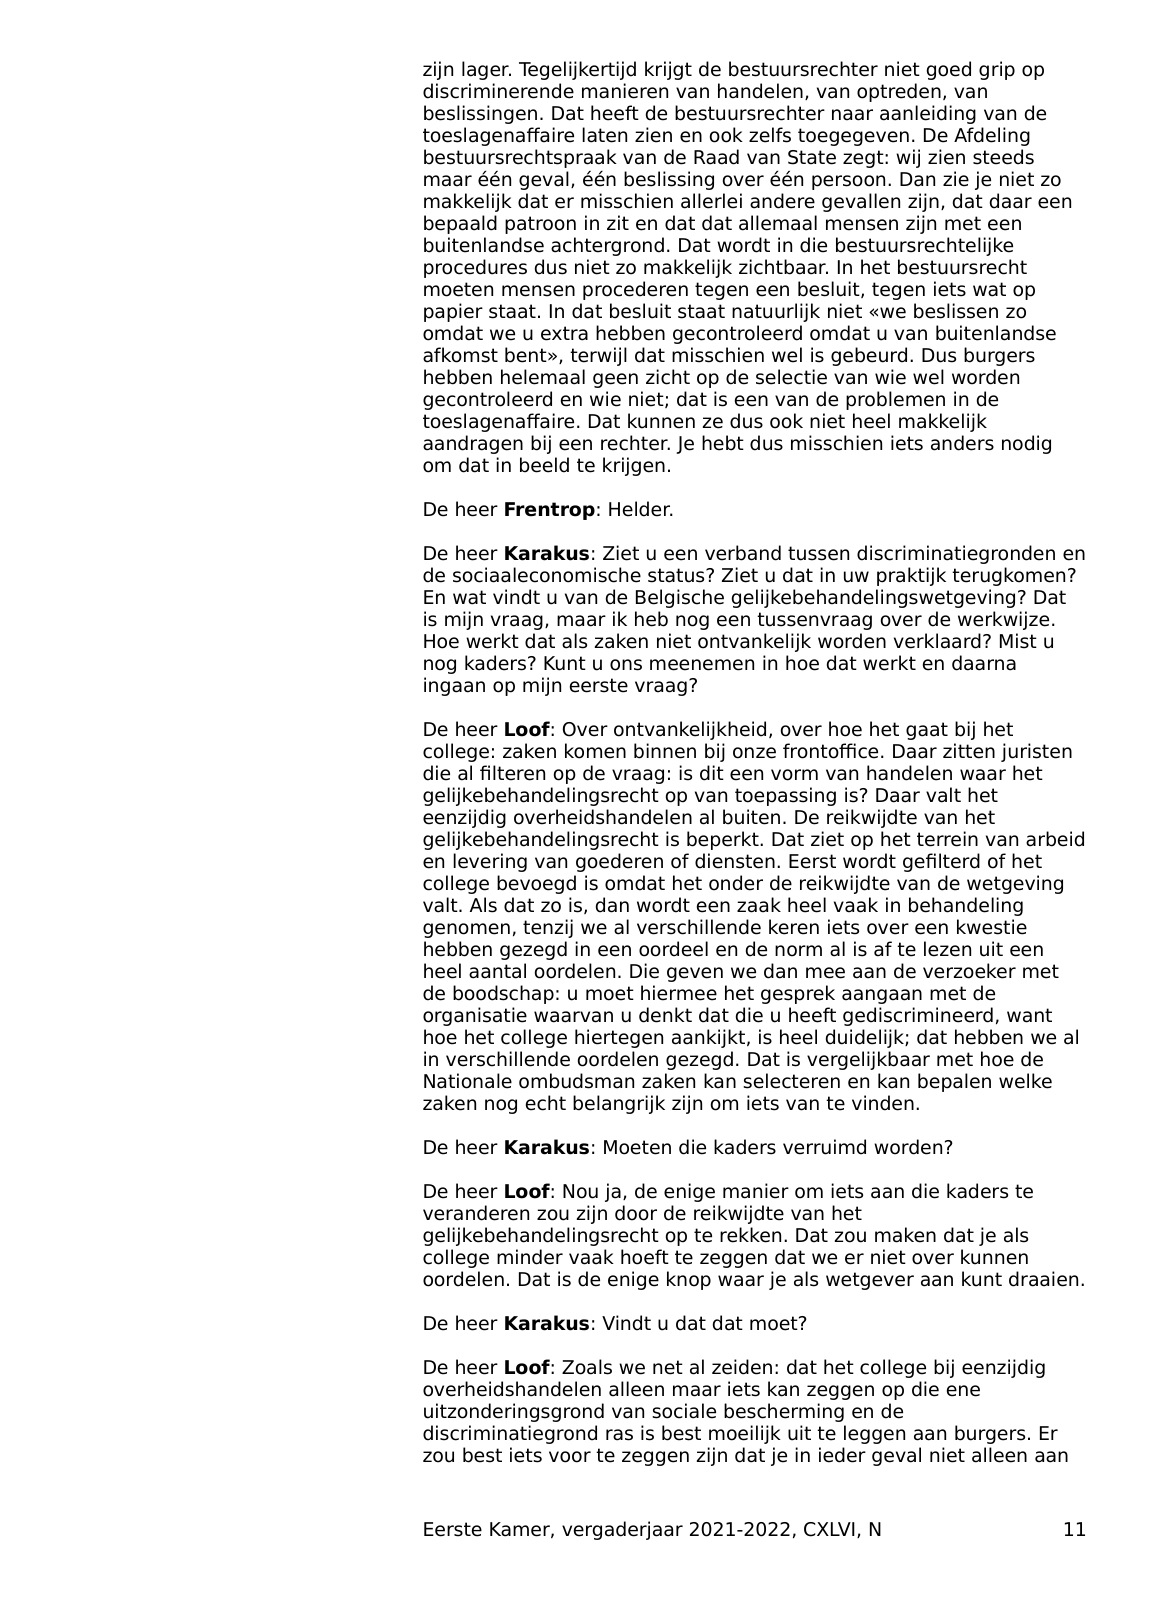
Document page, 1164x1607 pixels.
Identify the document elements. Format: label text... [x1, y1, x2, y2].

text zijn lager. Tegelijkertijd krijgt de bestuursrechter niet goed grip op discriminerende manieren van handelen, van optreden, van beslissingen. Dat heeft de bestuursrechter naar aanleiding van de toeslagenaffaire laten zien en ook zelfs toegegeven. De Afdeling bestuursrechtspraak van de Raad van State zegt: wij zien steeds maar één geval, één beslissing over één persoon. Dan zie je niet zo makkelijk dat er misschien allerlei andere gevallen zijn, dat daar een bepaald patroon in zit en dat dat allemaal mensen zijn met een buitenlandse achtergrond. Dat wordt in die bestuursrechtelijke procedures dus niet zo makkelijk zichtbaar. In het bestuursrecht moeten mensen procederen tegen een besluit, tegen iets wat op papier staat. In dat besluit staat natuurlijk niet «we beslissen zo omdat we u extra hebben gecontroleerd omdat u van buitenlandse afkomst bent», terwijl dat misschien wel is gebeurd. Dus burgers hebben helemaal geen zicht op de selectie van wie wel worden gecontroleerd en wie niet; dat is een van de problemen in de toeslagenaffaire. Dat kunnen ze dus ook niet heel makkelijk aandragen bij een rechter. Je hebt dus misschien iets anders nodig om dat in beeld te krijgen. [422, 59, 1087, 477]
text De heer Loof: Zoals we net al zeiden: dat het college bij eenzijdig overheidshandelen alleen maar iets kan zeggen op die ene uitzonderingsgrond van sociale bescherming en de discriminatiegrond ras is best moeilijk uit te leggen aan burgers. Er zou best iets voor te zeggen zijn dat je in ieder geval niet alleen aan [422, 1357, 1087, 1467]
text De heer Karakus: Vindt u dat dat moet? [422, 1313, 1087, 1335]
text De heer Karakus: Ziet u een verband tussen discriminatiegronden en de sociaaleconomische status? Ziet u dat in uw praktijk terugkomen? En wat vindt u van de Belgische gelijkebehandelingswetgeving? Dat is mijn vraag, maar ik heb nog een tussenvraag over de werkwijze. Hoe werkt dat als zaken niet ontvankelijk worden verklaard? Mist u nog kaders? Kunt u ons meenemen in hoe dat werkt en daarna ingaan op mijn eerste vraag? [422, 543, 1087, 697]
text De heer Frentrop: Helder. [422, 499, 1087, 521]
text De heer Loof: Over ontvankelijkheid, over hoe het gaat bij het college: zaken komen binnen bij onze frontoffice. Daar zitten juristen die al filteren op de vraag: is dit een vorm van handelen waar het gelijkebehandelingsrecht op van toepassing is? Daar valt het eenzijdig overheidshandelen al buiten. De reikwijdte van het gelijkebehandelingsrecht is beperkt. Dat ziet op het terrein van arbeid en levering van goederen of diensten. Eerst wordt gefilterd of het college bevoegd is omdat het onder de reikwijdte van de wetgeving valt. Als dat zo is, dan wordt een zaak heel vaak in behandeling genomen, tenzij we al verschillende keren iets over een kwestie hebben gezegd in een oordeel en de norm al is af te lezen uit een heel aantal oordelen. Die geven we dan mee aan de verzoeker met de boodschap: u moet hiermee het gesprek aangaan met de organisatie waarvan u denkt dat die u heeft gediscrimineerd, want hoe het college hiertegen aankijkt, is heel duidelijk; dat hebben we al in verschillende oordelen gezegd. Dat is vergelijkbaar met hoe de Nationale ombudsman zaken kan selecteren en kan bepalen welke zaken nog echt belangrijk zijn om iets van te vinden. [422, 719, 1087, 1115]
text De heer Karakus: Moeten die kaders verruimd worden? [422, 1137, 1087, 1159]
text De heer Loof: Nou ja, de enige manier om iets aan die kaders te veranderen zou zijn door de reikwijdte van het gelijkebehandelingsrecht op te rekken. Dat zou maken dat je als college minder vaak hoeft te zeggen dat we er niet over kunnen oordelen. Dat is de enige knop waar je als wetgever aan kunt draaien. [422, 1181, 1087, 1291]
